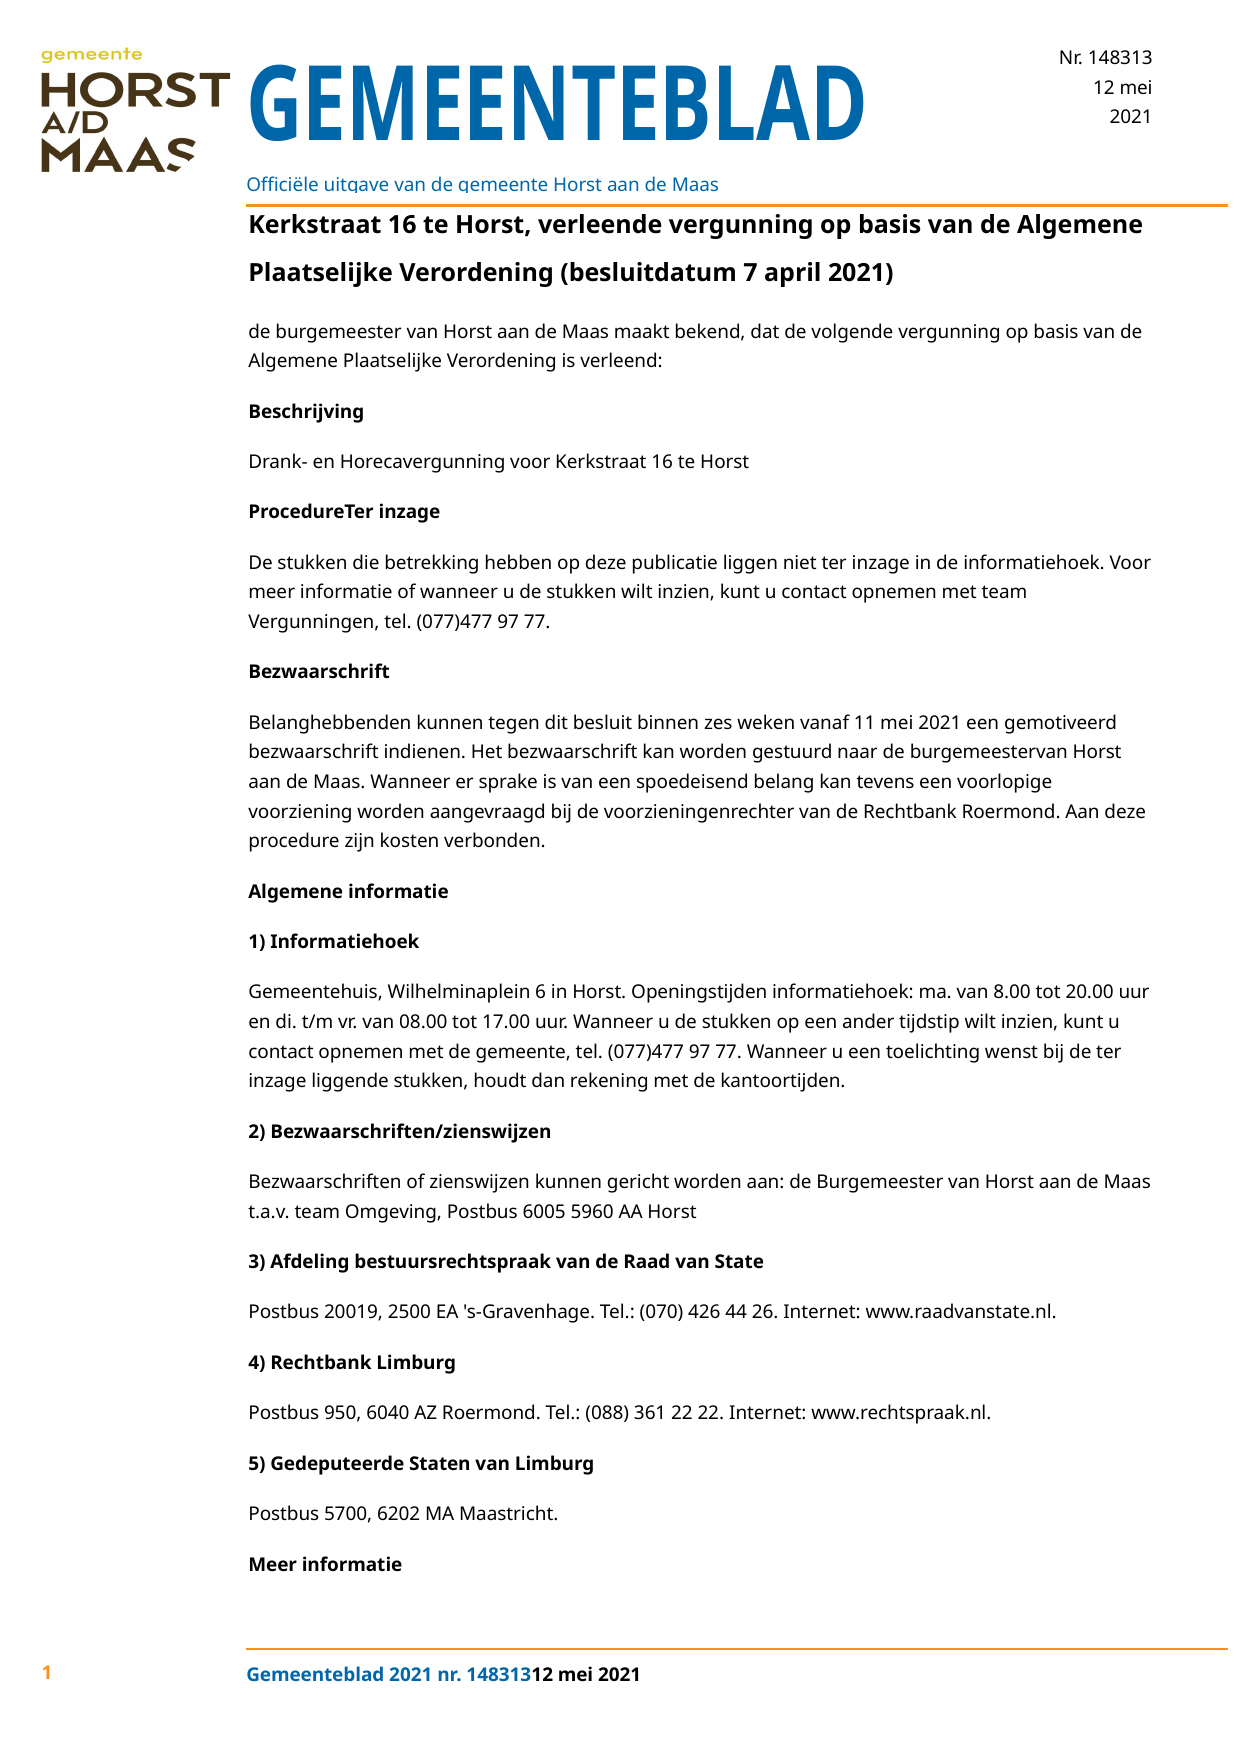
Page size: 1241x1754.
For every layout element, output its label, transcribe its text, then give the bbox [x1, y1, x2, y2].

text Algemene informatie [248, 878, 1152, 904]
text Belanghebbenden kunnen tegen dit besluit binnen zes weken vanaf 11 mei 2021 een gemotiveerd bezwaarschrift indienen. Het bezwaarschrift kan worden gestuurd naar de burgemeestervan Horst aan de Maas. Wanneer er sprake is van een spoedeisend belang kan tevens een voorlopige voorziening worden aangevraagd bij de voorzieningenrechter van de Rechtbank Roermond. Aan deze procedure zijn kosten verbonden. [248, 709, 1152, 853]
text De stukken die betrekking hebben op deze publicatie liggen niet ter inzage in de informatiehoek. Voor meer informatie of wanneer u de stukken wilt inzien, kunt u contact opnemen met team Vergunningen, tel. (077)477 97 77. [248, 549, 1152, 634]
text Drank- en Horecavergunning voor Kerkstraat 16 te Horst [248, 448, 1152, 474]
text Beschrijving [248, 398, 1152, 424]
text ProcedureTer inzage [248, 499, 1152, 524]
text Kerkstraat 16 te Horst, verleende vergunning op basis van de Algemene Plaatselijke Verordening (besluitdatum 7 april 2021) [248, 207, 1152, 288]
text 1) Informatiehoek [248, 928, 1152, 954]
picture [41, 47, 231, 172]
text Postbus 5700, 6202 MA Maastricht. [248, 1500, 1152, 1526]
text Postbus 20019, 2500 EA 's-Gravenhage. Tel.: (070) 426 44 26. Internet: www.raadvanstate.nl. [248, 1299, 1152, 1324]
text de burgemeester van Horst aan de Maas maakt bekend, dat de volgende vergunning op basis van de Algemene Plaatselijke Verordening is verleend: [248, 318, 1152, 373]
text Gemeentehuis, Wilhelminaplein 6 in Horst. Openingstijden informatiehoek: ma. van 8.00 tot 20.00 uur en di. t/m vr. van 08.00 tot 17.00 uur. Wanneer u de stukken op een ander tijdstip wilt inzien, kunt u contact opnemen met de gemeente, tel. (077)477 97 77. Wanneer u een toelichting wenst bij de ter inzage liggende stukken, houdt dan rekening met de kantoortijden. [248, 979, 1152, 1093]
text Bezwaarschrift [248, 659, 1152, 684]
text 3) Afdeling bestuursrechtspraak van de Raad van State [248, 1248, 1152, 1274]
text Postbus 950, 6040 AZ Roermond. Tel.: (088) 361 22 22. Internet: www.rechtspraak.nl. [248, 1399, 1152, 1425]
text Bezwaarschriften of zienswijzen kunnen gericht worden aan: de Burgemeester van Horst aan de Maas t.a.v. team Omgeving, Postbus 6005 5960 AA Horst [248, 1168, 1152, 1224]
text 5) Gedeputeerde Staten van Limburg [248, 1450, 1152, 1476]
text 4) Rechtbank Limburg [248, 1349, 1152, 1375]
text Meer informatie [248, 1551, 1152, 1577]
text 2) Bezwaarschriften/zienswijzen [248, 1118, 1152, 1144]
